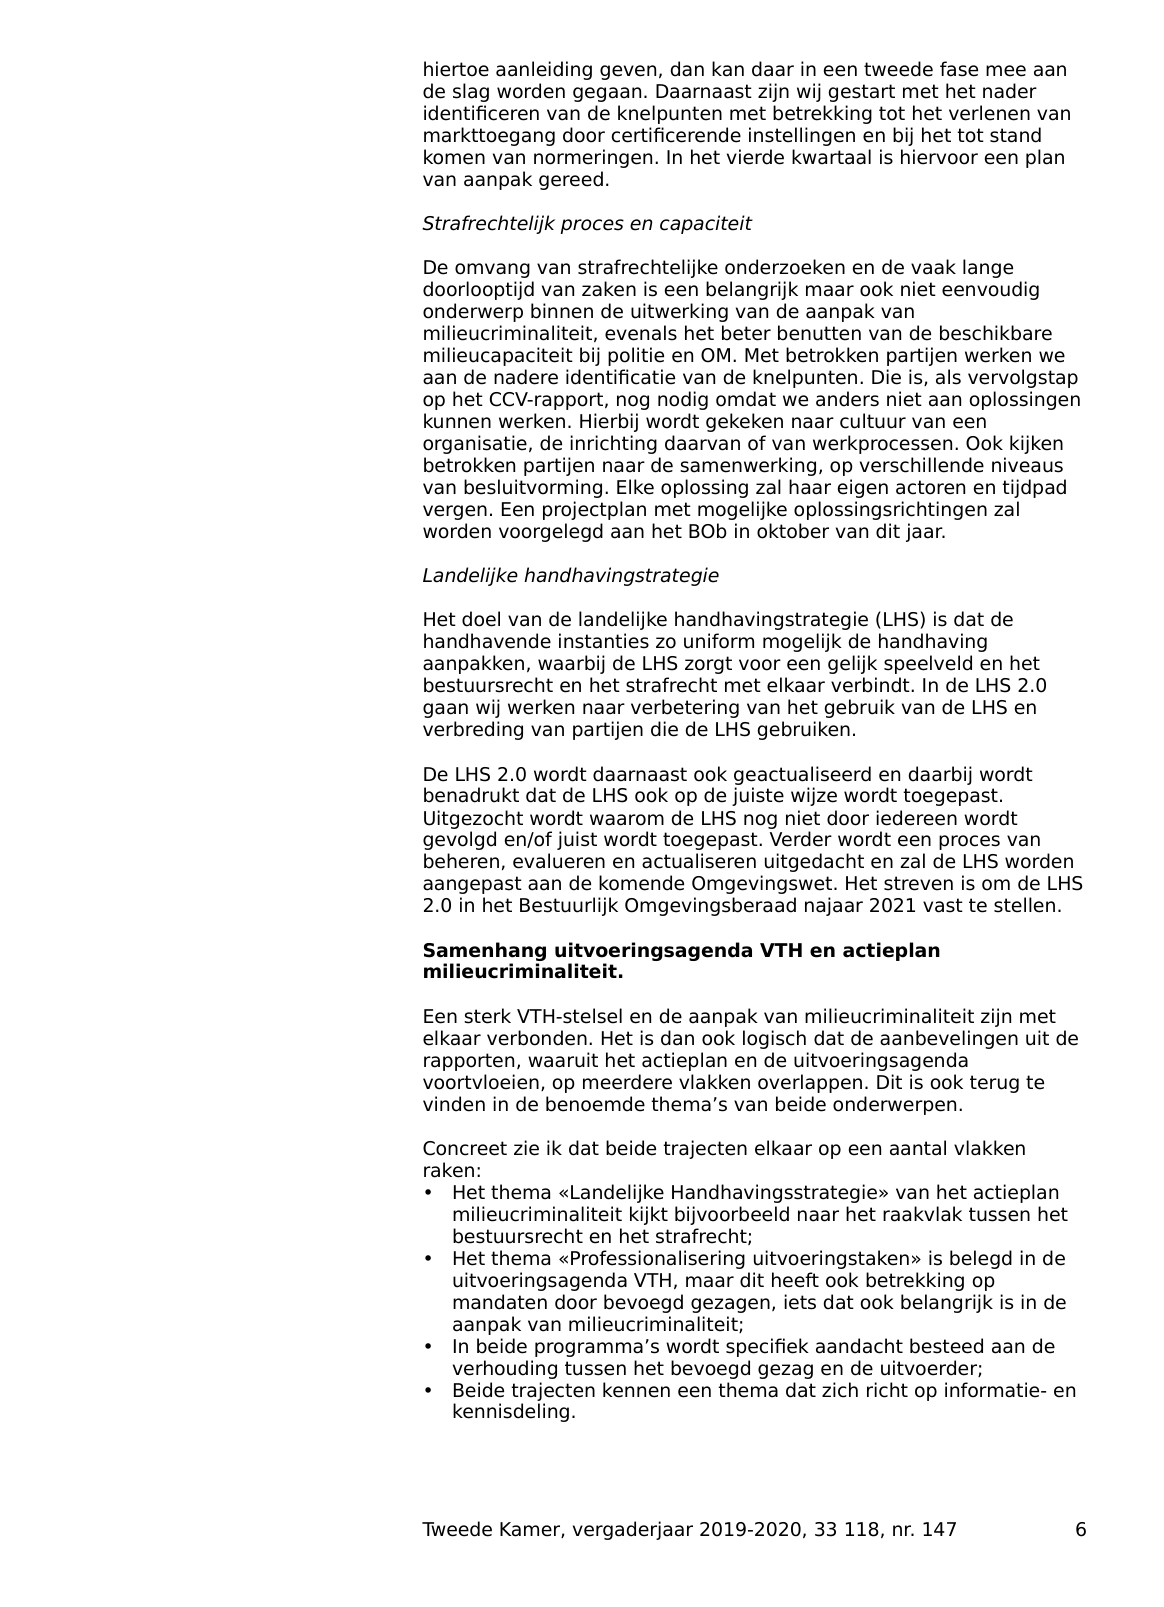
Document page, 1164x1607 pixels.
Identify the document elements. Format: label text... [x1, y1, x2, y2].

text hiertoe aanleiding geven, dan kan daar in een tweede fase mee aan de slag worden gegaan. Daarnaast zijn wij gestart met het nader identificeren van de knelpunten met betrekking tot het verlenen van markttoegang door certificerende instellingen en bij het tot stand komen van normeringen. In het vierde kwartaal is hiervoor een plan van aanpak gereed. [422, 59, 1087, 191]
text De omvang van strafrechtelijke onderzoeken en de vaak lange doorlooptijd van zaken is een belangrijk maar ook niet eenvoudig onderwerp binnen de uitwerking van de aanpak van milieucriminaliteit, evenals het beter benutten van de beschikbare milieucapaciteit bij politie en OM. Met betrokken partijen werken we aan de nadere identificatie van de knelpunten. Die is, als vervolgstap op het CCV-rapport, nog nodig omdat we anders niet aan oplossingen kunnen werken. Hierbij wordt gekeken naar cultuur van een organisatie, de inrichting daarvan of van werkprocessen. Ook kijken betrokken partijen naar de samenwerking, op verschillende niveaus van besluitvorming. Elke oplossing zal haar eigen actoren en tijdpad vergen. Een projectplan met mogelijke oplossingsrichtingen zal worden voorgelegd aan het BOb in oktober van dit jaar. [422, 257, 1087, 543]
text • Beide trajecten kennen een thema dat zich richt op informatie- en kennisdeling. [422, 1379, 1087, 1423]
text De LHS 2.0 wordt daarnaast ook geactualiseerd en daarbij wordt benadrukt dat de LHS ook op de juiste wijze wordt toegepast. Uitgezocht wordt waarom de LHS nog niet door iedereen wordt gevolgd en/of juist wordt toegepast. Verder wordt een proces van beheren, evalueren en actualiseren uitgedacht en zal de LHS worden aangepast aan de komende Omgevingswet. Het streven is om de LHS 2.0 in het Bestuurlijk Omgevingsberaad najaar 2021 vast te stellen. [422, 763, 1087, 917]
text • In beide programma’s wordt specifiek aandacht besteed aan de verhouding tussen het bevoegd gezag en de uitvoerder; [422, 1336, 1087, 1379]
text • Het thema «Landelijke Handhavingsstrategie» van het actieplan milieucriminaliteit kijkt bijvoorbeeld naar het raakvlak tussen het bestuursrecht en het strafrecht; [422, 1182, 1087, 1248]
subtitle Landelijke handhavingstrategie [422, 565, 1087, 587]
text Een sterk VTH-stelsel en de aanpak van milieucriminaliteit zijn met elkaar verbonden. Het is dan ook logisch dat de aanbevelingen uit de rapporten, waaruit het actieplan en de uitvoeringsagenda voortvloeien, op meerdere vlakken overlappen. Dit is ook terug te vinden in de benoemde thema’s van beide onderwerpen. [422, 1006, 1087, 1116]
text Samenhang uitvoeringsagenda VTH en actieplan milieucriminaliteit. [422, 939, 1087, 983]
text Concreet zie ik dat beide trajecten elkaar op een aantal vlakken raken: [422, 1138, 1087, 1182]
subtitle Strafrechtelijk proces en capaciteit [422, 213, 1087, 235]
text Het doel van de landelijke handhavingstrategie (LHS) is dat de handhavende instanties zo uniform mogelijk de handhaving aanpakken, waarbij de LHS zorgt voor een gelijk speelveld en het bestuursrecht en het strafrecht met elkaar verbindt. In de LHS 2.0 gaan wij werken naar verbetering van het gebruik van de LHS en verbreding van partijen die de LHS gebruiken. [422, 609, 1087, 741]
text • Het thema «Professionalisering uitvoeringstaken» is belegd in de uitvoeringsagenda VTH, maar dit heeft ook betrekking op mandaten door bevoegd gezagen, iets dat ook belangrijk is in de aanpak van milieucriminaliteit; [422, 1248, 1087, 1336]
